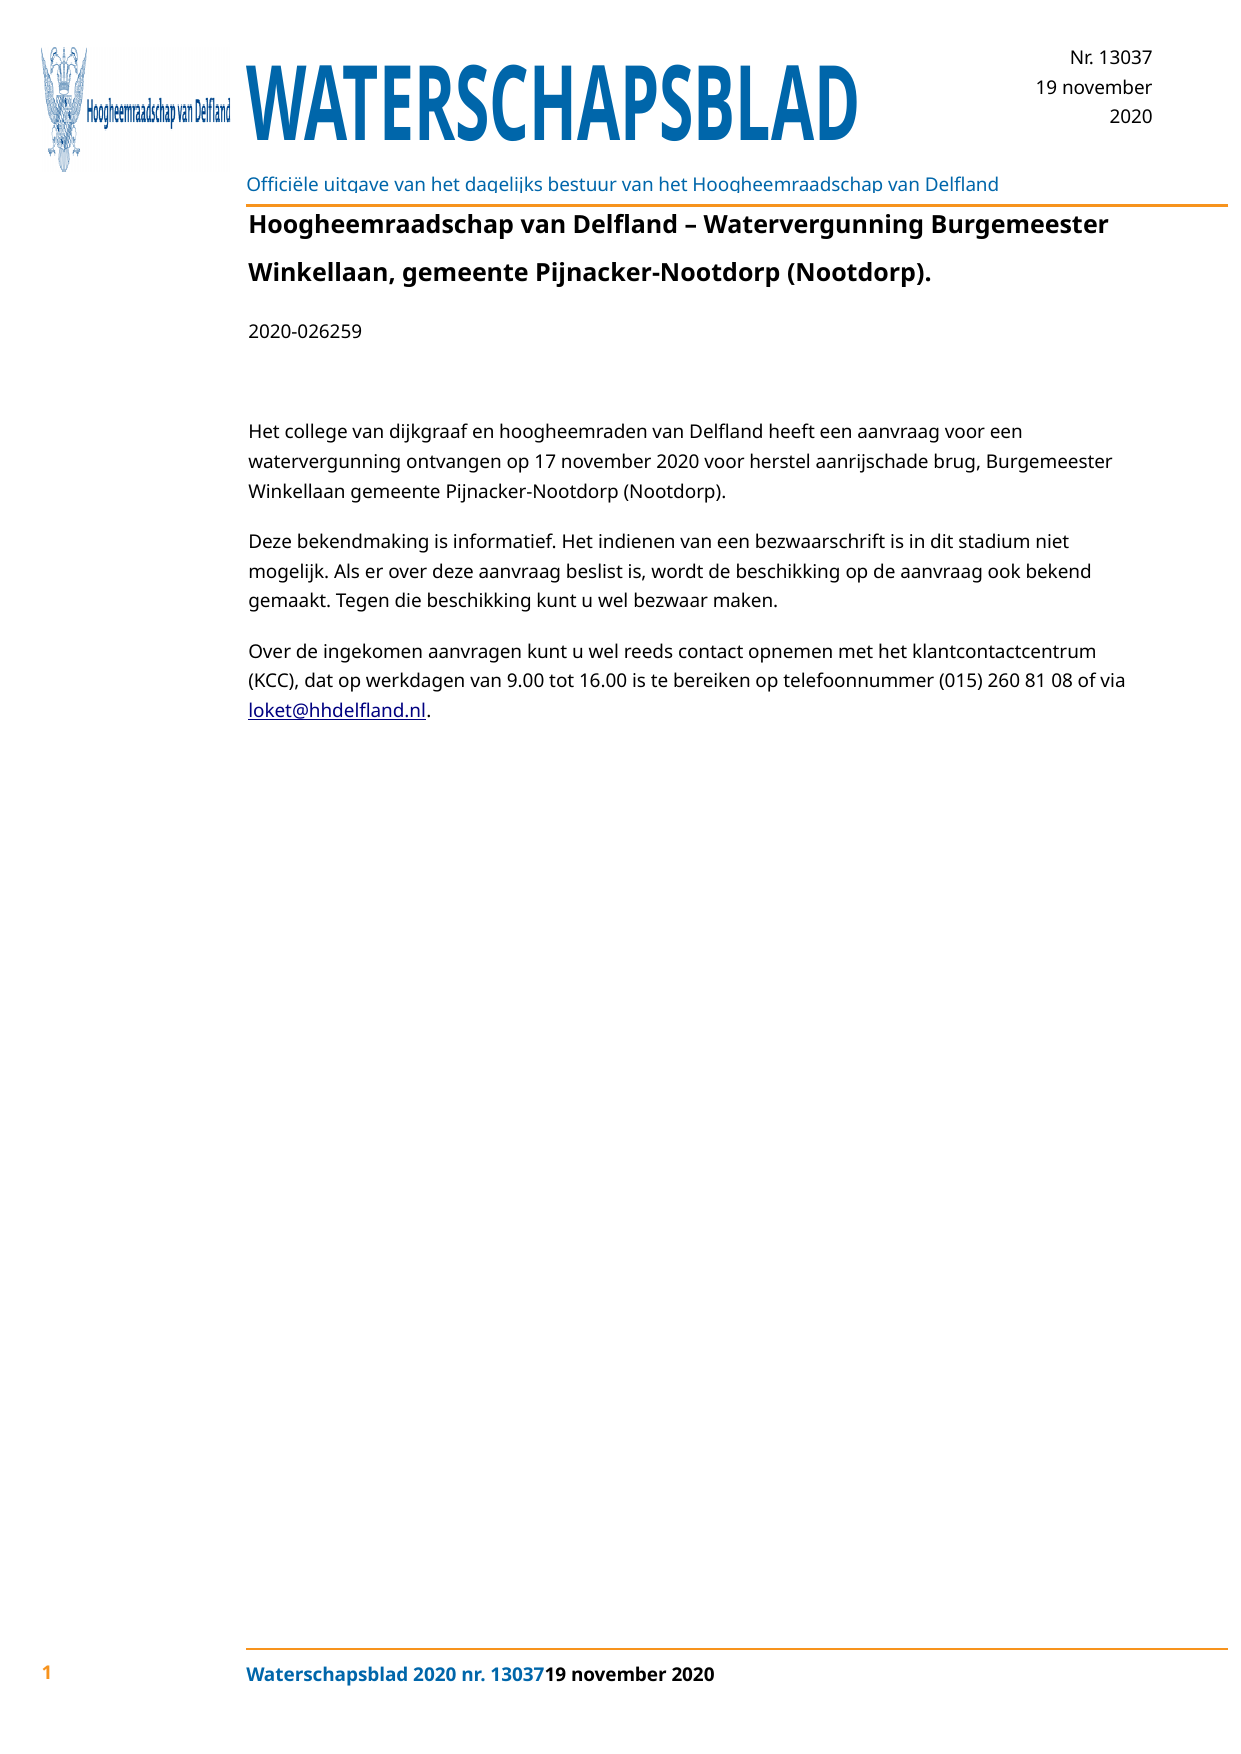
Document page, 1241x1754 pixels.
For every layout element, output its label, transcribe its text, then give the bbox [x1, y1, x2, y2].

picture [41, 47, 231, 172]
text Over de ingekomen aanvragen kunt u wel reeds contact opnemen met het klantcontactcentrum (KCC), dat op werkdagen van 9.00 tot 16.00 is te bereiken op telefoonnummer (015) 260 81 08 of via loket@hhdelfland.nl. [248, 638, 1152, 723]
text Het college van dijkgraaf en hoogheemraden van Delfland heeft een aanvraag voor een watervergunning ontvangen op 17 november 2020 voor herstel aanrijschade brug, Burgemeester Winkellaan gemeente Pijnacker-Nootdorp (Nootdorp). [248, 419, 1152, 504]
text Deze bekendmaking is informatief. Het indienen van een bezwaarschrift is in dit stadium niet mogelijk. Als er over deze aanvraag beslist is, wordt de beschikking op de aanvraag ook bekend gemaakt. Tegen die beschikking kunt u wel bezwaar maken. [248, 528, 1152, 613]
text Hoogheemraadschap van Delfland – Watervergunning Burgemeester Winkellaan, gemeente Pijnacker-Nootdorp (Nootdorp). [248, 207, 1152, 288]
text 2020-026259 [248, 318, 1152, 344]
